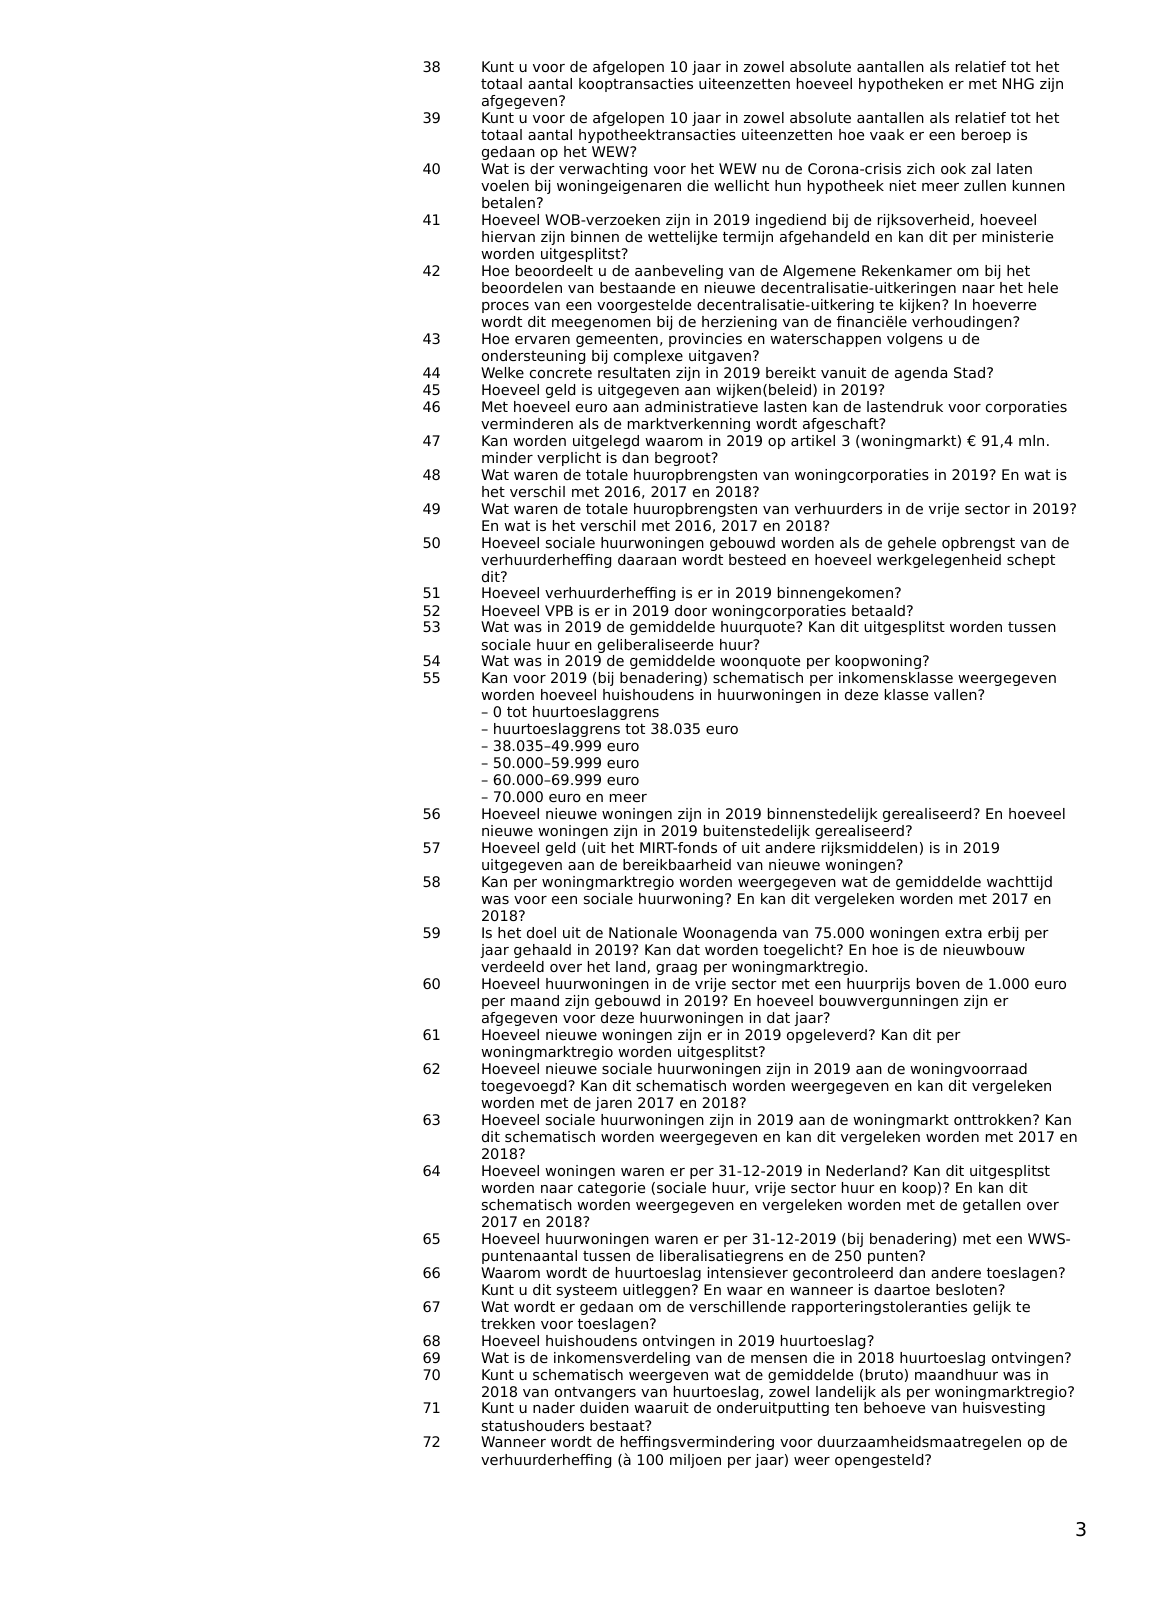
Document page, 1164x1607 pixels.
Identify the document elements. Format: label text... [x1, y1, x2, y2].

table_cell Wanneer wordt de heffingsvermindering voor duurzaamheidsmaatregelen op de verhuurderheffing (à 100 miljoen per jaar) weer opengesteld? [475, 1434, 1087, 1468]
table_cell Welke concrete resultaten zijn in 2019 bereikt vanuit de agenda Stad? [475, 365, 1087, 382]
table_cell Wat waren de totale huuropbrengsten van woningcorporaties in 2019? En wat is het verschil met 2016, 2017 en 2018? [475, 467, 1087, 501]
table_cell Kunt u voor de afgelopen 10 jaar in zowel absolute aantallen als relatief tot het totaal aantal kooptransacties uiteenzetten hoeveel hypotheken er met NHG zijn afgegeven? [475, 59, 1087, 110]
table_cell Hoe beoordeelt u de aanbeveling van de Algemene Rekenkamer om bij het beoordelen van bestaande en nieuwe decentralisatie-uitkeringen naar het hele proces van een voorgestelde decentralisatie-uitkering te kijken? In hoeverre wordt dit meegenomen bij de herziening van de financiële verhoudingen? [475, 263, 1087, 331]
table_cell Hoeveel nieuwe woningen zijn er in 2019 opgeleverd? Kan dit per woningmarktregio worden uitgesplitst? [475, 1027, 1087, 1061]
table_cell 60 [422, 976, 475, 1027]
table_cell Waarom wordt de huurtoeslag intensiever gecontroleerd dan andere toeslagen? Kunt u dit systeem uitleggen? En waar en wanneer is daartoe besloten? [475, 1265, 1087, 1298]
table_cell 70 [422, 1366, 475, 1400]
table_cell Wat is der verwachting voor het WEW nu de Corona-crisis zich ook zal laten voelen bij woningeigenaren die wellicht hun hypotheek niet meer zullen kunnen betalen? [475, 161, 1087, 212]
table_cell Hoeveel verhuurderheffing is er in 2019 binnengekomen? [475, 585, 1087, 602]
table_cell 39 [422, 110, 475, 161]
table_cell 71 [422, 1400, 475, 1434]
table_cell 41 [422, 212, 475, 263]
table_cell 47 [422, 433, 475, 467]
table_cell 65 [422, 1231, 475, 1264]
table_cell Kan voor 2019 (bij benadering) schematisch per inkomensklasse weergegeven worden hoeveel huishoudens in huurwoningen in deze klasse vallen? – 0 tot huurtoeslaggrens – huurtoeslaggrens tot 38.035 euro – 38.035–49.999 euro – 50.000–59.999 euro – 60.000–69.999 euro – 70.000 euro en meer [475, 670, 1087, 806]
table_cell 44 [422, 365, 475, 382]
table_cell 50 [422, 535, 475, 585]
table_cell 49 [422, 501, 475, 534]
table_cell Kan per woningmarktregio worden weergegeven wat de gemiddelde wachttijd was voor een sociale huurwoning? En kan dit vergeleken worden met 2017 en 2018? [475, 874, 1087, 925]
table_cell Hoeveel VPB is er in 2019 door woningcorporaties betaald? [475, 603, 1087, 619]
table_cell 62 [422, 1061, 475, 1112]
table_cell 72 [422, 1434, 475, 1468]
table_cell 56 [422, 806, 475, 840]
table_cell Hoeveel geld is uitgegeven aan wijken(beleid) in 2019? [475, 382, 1087, 399]
table_cell 67 [422, 1299, 475, 1332]
table_cell 59 [422, 925, 475, 976]
table_cell Hoeveel nieuwe woningen zijn in 2019 binnenstedelijk gerealiseerd? En hoeveel nieuwe woningen zijn in 2019 buitenstedelijk gerealiseerd? [475, 806, 1087, 840]
table_cell 42 [422, 263, 475, 331]
table_cell 38 [422, 59, 475, 110]
table_cell Kan worden uitgelegd waarom in 2019 op artikel 3 (woningmarkt) € 91,4 mln. minder verplicht is dan begroot? [475, 433, 1087, 467]
table_cell 51 [422, 585, 475, 602]
table_cell Wat was in 2019 de gemiddelde huurquote? Kan dit uitgesplitst worden tussen sociale huur en geliberaliseerde huur? [475, 619, 1087, 653]
table_cell 55 [422, 670, 475, 806]
table_cell Kunt u nader duiden waaruit de onderuitputting ten behoeve van huisvesting statushouders bestaat? [475, 1400, 1087, 1434]
table_cell Hoeveel WOB-verzoeken zijn in 2019 ingediend bij de rijksoverheid, hoeveel hiervan zijn binnen de wettelijke termijn afgehandeld en kan dit per ministerie worden uitgesplitst? [475, 212, 1087, 263]
table_cell 46 [422, 399, 475, 433]
table_cell 63 [422, 1112, 475, 1163]
table_cell Wat is de inkomensverdeling van de mensen die in 2018 huurtoeslag ontvingen? [475, 1350, 1087, 1366]
table_cell 66 [422, 1265, 475, 1298]
table_cell Hoeveel nieuwe sociale huurwoningen zijn in 2019 aan de woningvoorraad toegevoegd? Kan dit schematisch worden weergegeven en kan dit vergeleken worden met de jaren 2017 en 2018? [475, 1061, 1087, 1112]
table_cell Hoeveel huurwoningen in de vrije sector met een huurprijs boven de 1.000 euro per maand zijn gebouwd in 2019? En hoeveel bouwvergunningen zijn er afgegeven voor deze huurwoningen in dat jaar? [475, 976, 1087, 1027]
table_cell Hoeveel huurwoningen waren er per 31-12-2019 (bij benadering) met een WWS-puntenaantal tussen de liberalisatiegrens en de 250 punten? [475, 1231, 1087, 1264]
table_cell 58 [422, 874, 475, 925]
table_cell Is het doel uit de Nationale Woonagenda van 75.000 woningen extra erbij per jaar gehaald in 2019? Kan dat worden toegelicht? En hoe is de nieuwbouw verdeeld over het land, graag per woningmarktregio. [475, 925, 1087, 976]
table_cell Met hoeveel euro aan administratieve lasten kan de lastendruk voor corporaties verminderen als de marktverkenning wordt afgeschaft? [475, 399, 1087, 433]
table_cell Kunt u voor de afgelopen 10 jaar in zowel absolute aantallen als relatief tot het totaal aantal hypotheektransacties uiteenzetten hoe vaak er een beroep is gedaan op het WEW? [475, 110, 1087, 161]
table_cell Wat waren de totale huuropbrengsten van verhuurders in de vrije sector in 2019? En wat is het verschil met 2016, 2017 en 2018? [475, 501, 1087, 534]
table_cell Hoeveel geld (uit het MIRT-fonds of uit andere rijksmiddelen) is in 2019 uitgegeven aan de bereikbaarheid van nieuwe woningen? [475, 840, 1087, 874]
table_cell 61 [422, 1027, 475, 1061]
table_cell 68 [422, 1333, 475, 1349]
table_cell 52 [422, 603, 475, 619]
table_cell Hoeveel huishoudens ontvingen in 2019 huurtoeslag? [475, 1333, 1087, 1349]
table_cell 40 [422, 161, 475, 212]
table_cell 57 [422, 840, 475, 874]
table_cell 45 [422, 382, 475, 399]
table_cell Hoe ervaren gemeenten, provincies en waterschappen volgens u de ondersteuning bij complexe uitgaven? [475, 331, 1087, 365]
table_cell 69 [422, 1350, 475, 1366]
table_cell Hoeveel sociale huurwoningen zijn in 2019 aan de woningmarkt onttrokken? Kan dit schematisch worden weergegeven en kan dit vergeleken worden met 2017 en 2018? [475, 1112, 1087, 1163]
table_cell 53 [422, 619, 475, 653]
table_cell Kunt u schematisch weergeven wat de gemiddelde (bruto) maandhuur was in 2018 van ontvangers van huurtoeslag, zowel landelijk als per woningmarktregio? [475, 1366, 1087, 1400]
table_cell 64 [422, 1163, 475, 1231]
table_cell Wat was in 2019 de gemiddelde woonquote per koopwoning? [475, 653, 1087, 670]
table_cell Hoeveel sociale huurwoningen gebouwd worden als de gehele opbrengst van de verhuurderheffing daaraan wordt besteed en hoeveel werkgelegenheid schept dit? [475, 535, 1087, 585]
table_cell 43 [422, 331, 475, 365]
table_cell 54 [422, 653, 475, 670]
table_cell Hoeveel woningen waren er per 31-12-2019 in Nederland? Kan dit uitgesplitst worden naar categorie (sociale huur, vrije sector huur en koop)? En kan dit schematisch worden weergegeven en vergeleken worden met de getallen over 2017 en 2018? [475, 1163, 1087, 1231]
table_cell Wat wordt er gedaan om de verschillende rapporteringstoleranties gelijk te trekken voor toeslagen? [475, 1299, 1087, 1332]
table_cell 48 [422, 467, 475, 501]
